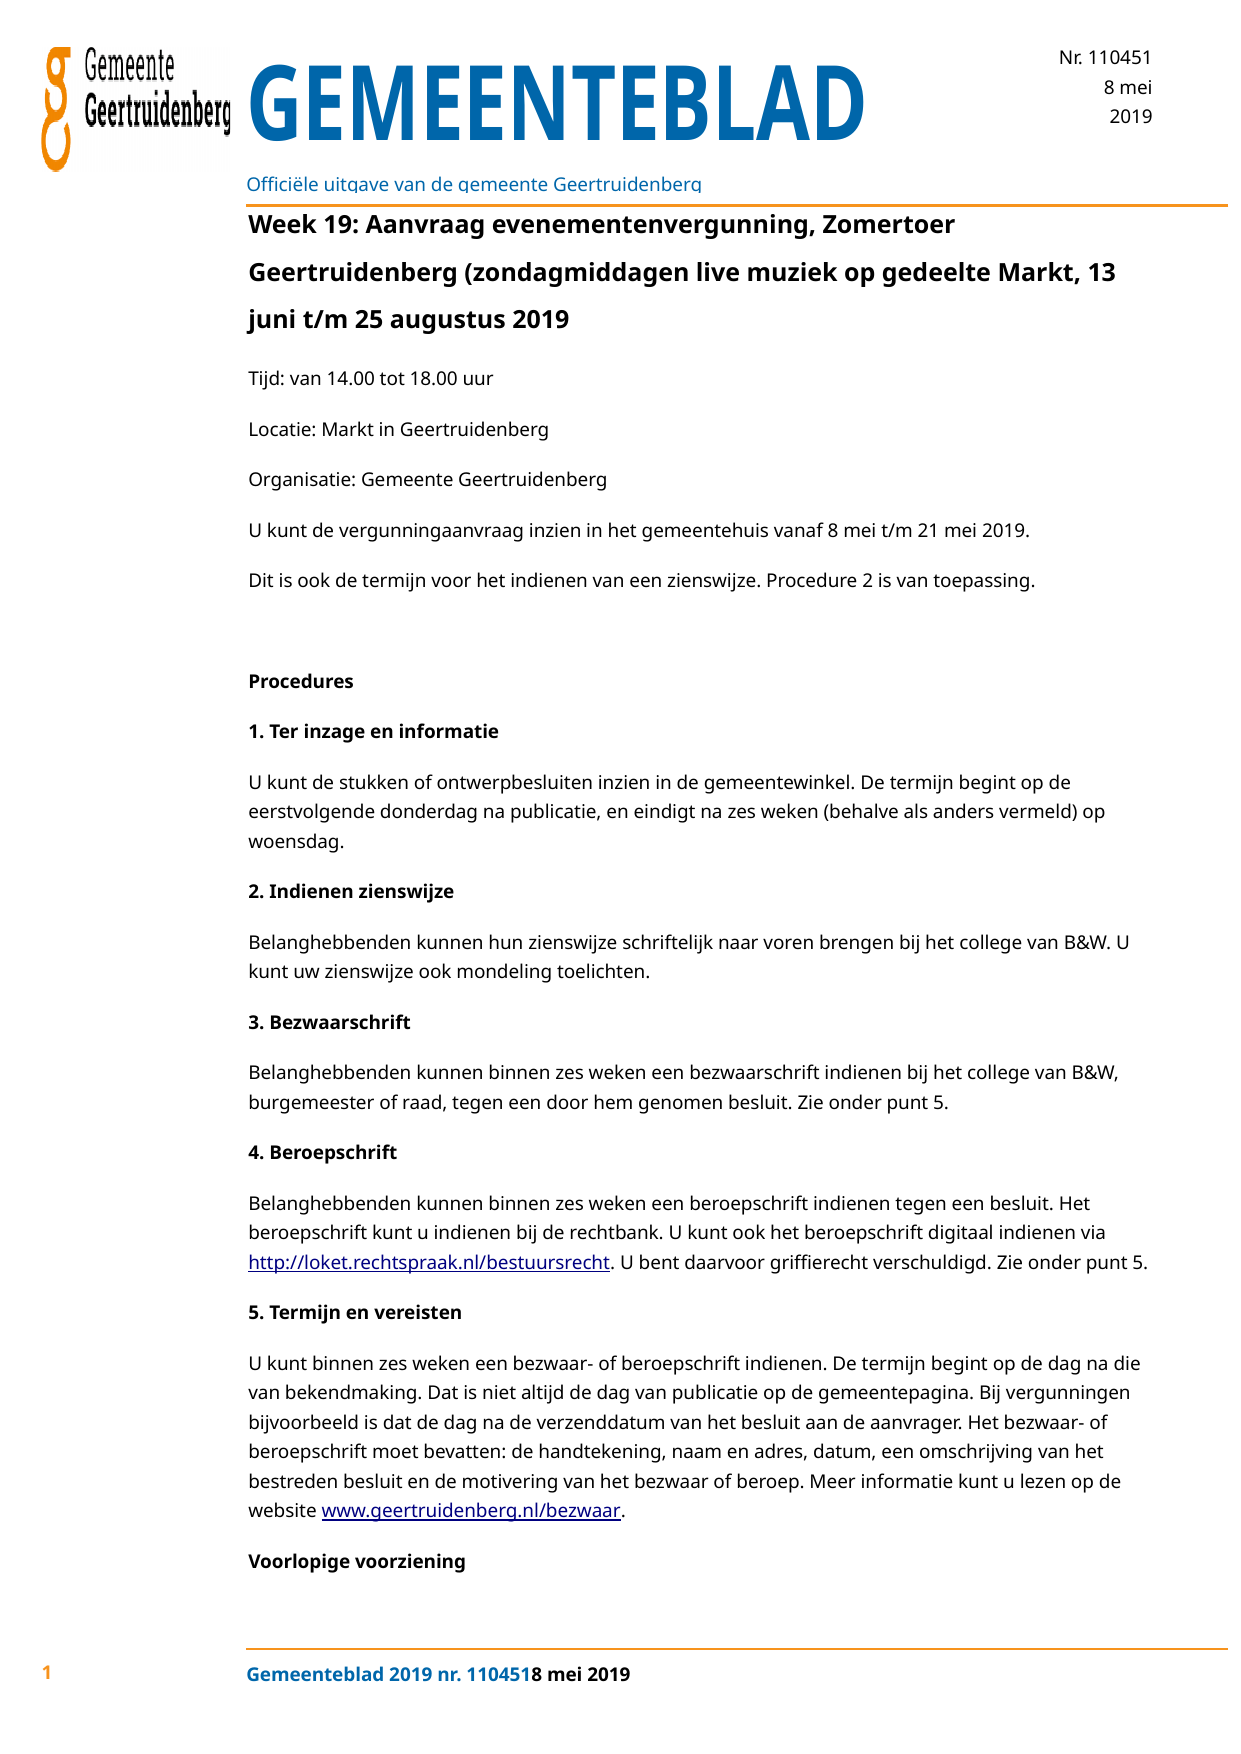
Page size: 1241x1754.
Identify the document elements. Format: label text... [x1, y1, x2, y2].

text Procedures [248, 668, 1152, 694]
text U kunt de stukken of ontwerpbesluiten inzien in de gemeentewinkel. De termijn begint op de eerstvolgende donderdag na publicatie, en eindigt na zes weken (behalve als anders vermeld) op woensdag. [248, 769, 1152, 854]
text 2. Indienen zienswijze [248, 878, 1152, 904]
text Tijd: van 14.00 tot 18.00 uur [248, 366, 1152, 391]
text Belanghebbenden kunnen hun zienswijze schriftelijk naar voren brengen bij het college van B&W. U kunt uw zienswijze ook mondeling toelichten. [248, 929, 1152, 984]
text 5. Termijn en vereisten [248, 1299, 1152, 1325]
text Organisatie: Gemeente Geertruidenberg [248, 466, 1152, 492]
text Belanghebbenden kunnen binnen zes weken een bezwaarschrift indienen bij het college van B&W, burgemeester of raad, tegen een door hem genomen besluit. Zie onder punt 5. [248, 1059, 1152, 1114]
text 3. Bezwaarschrift [248, 1009, 1152, 1034]
text Belanghebbenden kunnen binnen zes weken een beroepschrift indienen tegen een besluit. Het beroepschrift kunt u indienen bij de rechtbank. U kunt ook het beroepschrift digitaal indienen via http://loket.rechtspraak.nl/bestuursrecht. U bent daarvoor griffierecht verschuldigd. Zie onder punt 5. [248, 1190, 1152, 1274]
text Locatie: Markt in Geertruidenberg [248, 416, 1152, 442]
text Voorlopige voorziening [248, 1548, 1152, 1574]
text U kunt de vergunningaanvraag inzien in het gemeentehuis vanaf 8 mei t/m 21 mei 2019. [248, 517, 1152, 542]
text 1. Ter inzage en informatie [248, 718, 1152, 744]
text 4. Beroepschrift [248, 1139, 1152, 1165]
text Week 19: Aanvraag evenementenvergunning, Zomertoer Geertruidenberg (zondagmiddagen live muziek op gedeelte Markt, 13 juni t/m 25 augustus 2019 [248, 207, 1152, 336]
picture [41, 47, 231, 172]
text U kunt binnen zes weken een bezwaar- of beroepschrift indienen. De termijn begint op de dag na die van bekendmaking. Dat is niet altijd de dag van publicatie op de gemeentepagina. Bij vergunningen bijvoorbeeld is dat de dag na de verzenddatum van het besluit aan de aanvrager. Het bezwaar- of beroepschrift moet bevatten: de handtekening, naam en adres, datum, een omschrijving van het bestreden besluit en de motivering van het bezwaar of beroep. Meer informatie kunt u lezen op de website www.geertruidenberg.nl/bezwaar. [248, 1350, 1152, 1523]
text Dit is ook de termijn voor het indienen van een zienswijze. Procedure 2 is van toepassing. [248, 567, 1152, 593]
